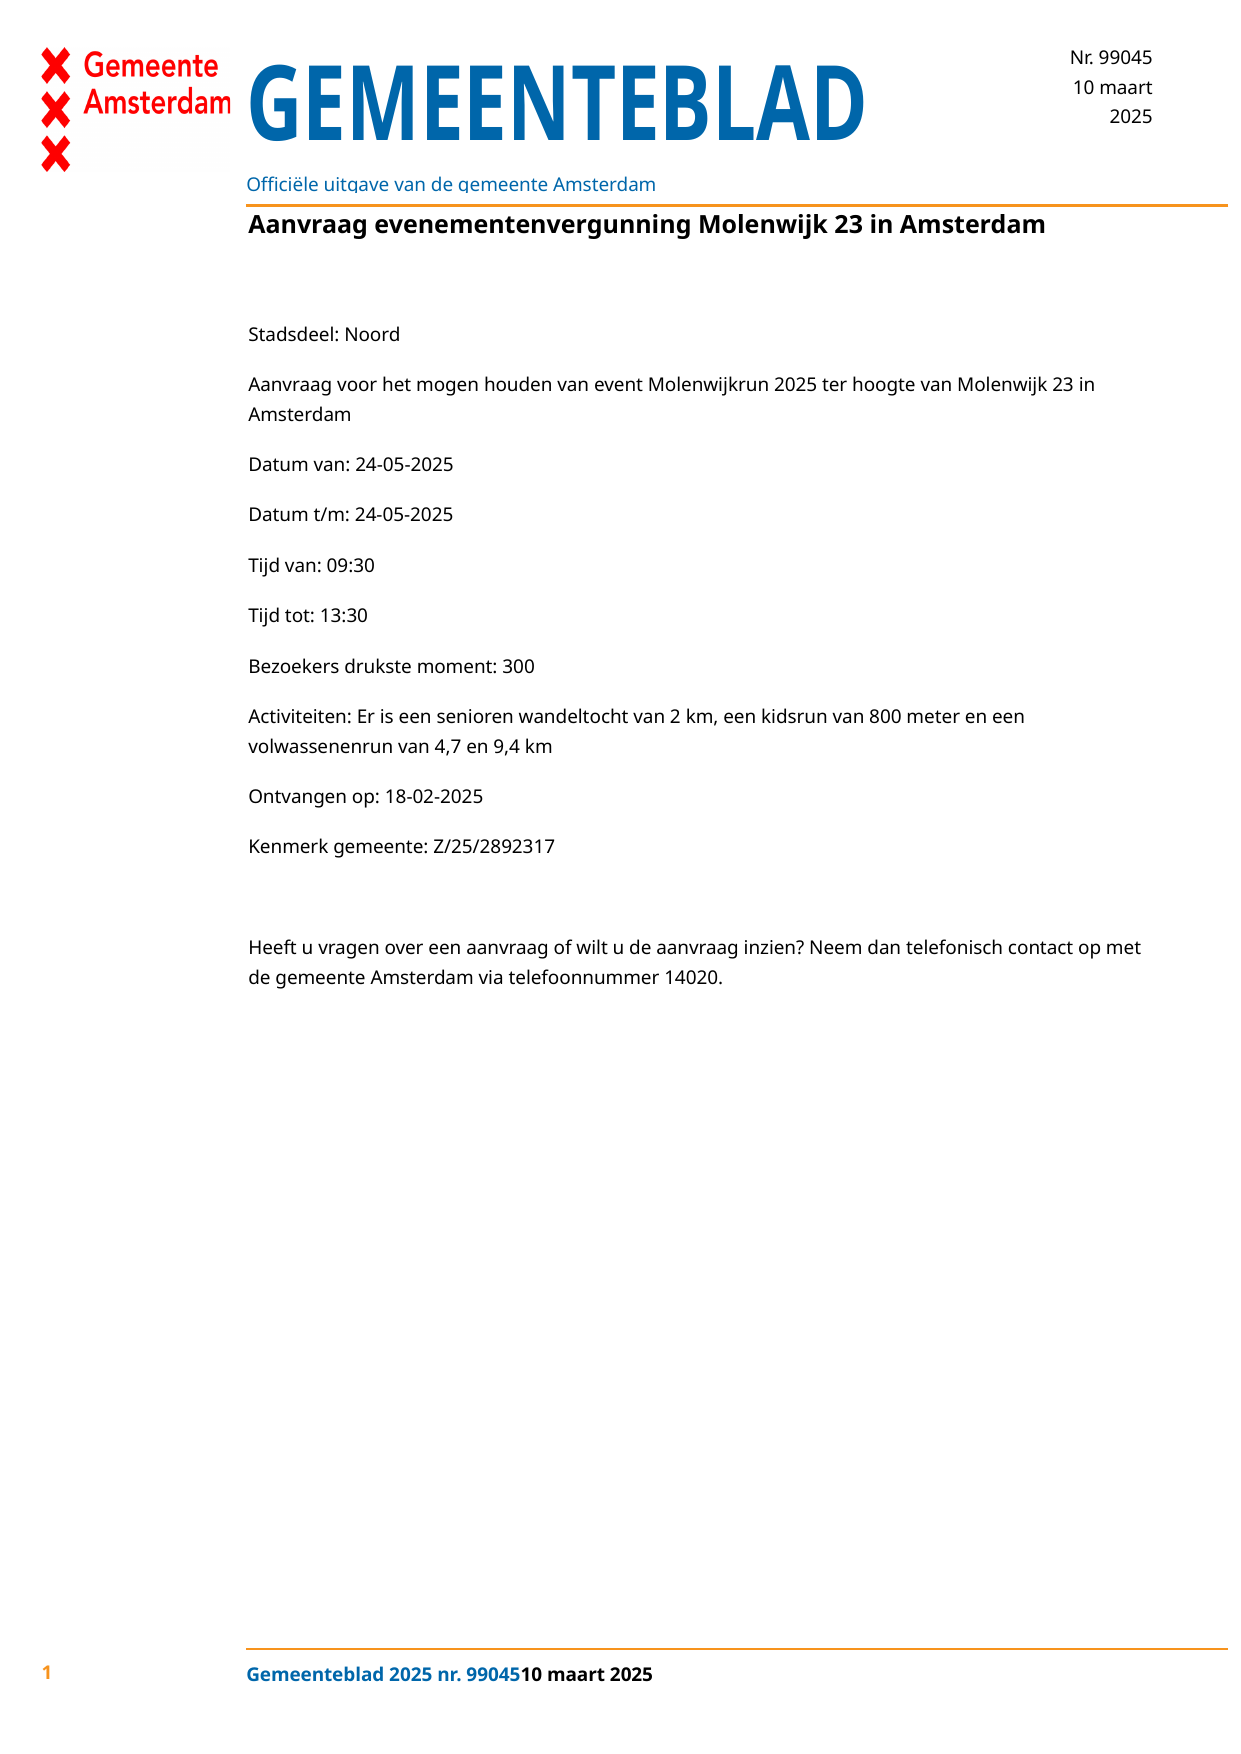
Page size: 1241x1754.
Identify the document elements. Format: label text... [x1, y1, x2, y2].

text Stadsdeel: Noord [248, 321, 1152, 346]
text Aanvraag evenementenvergunning Molenwijk 23 in Amsterdam [248, 207, 1152, 241]
text Aanvraag voor het mogen houden van event Molenwijkrun 2025 ter hoogte van Molenwijk 23 in Amsterdam [248, 371, 1152, 426]
text Tijd van: 09:30 [248, 552, 1152, 578]
text Bezoekers drukste moment: 300 [248, 653, 1152, 678]
text Datum van: 24-05-2025 [248, 451, 1152, 477]
picture [41, 47, 231, 172]
text Tijd tot: 13:30 [248, 602, 1152, 628]
text Ontvangen op: 18-02-2025 [248, 783, 1152, 809]
text Activiteiten: Er is een senioren wandeltocht van 2 km, een kidsrun van 800 meter en een volwassenenrun van 4,7 en 9,4 km [248, 703, 1152, 758]
text Heeft u vragen over een aanvraag of wilt u de aanvraag inzien? Neem dan telefonisch contact op met de gemeente Amsterdam via telefoonnummer 14020. [248, 934, 1152, 990]
text Kenmerk gemeente: Z/25/2892317 [248, 834, 1152, 859]
text Datum t/m: 24-05-2025 [248, 502, 1152, 527]
